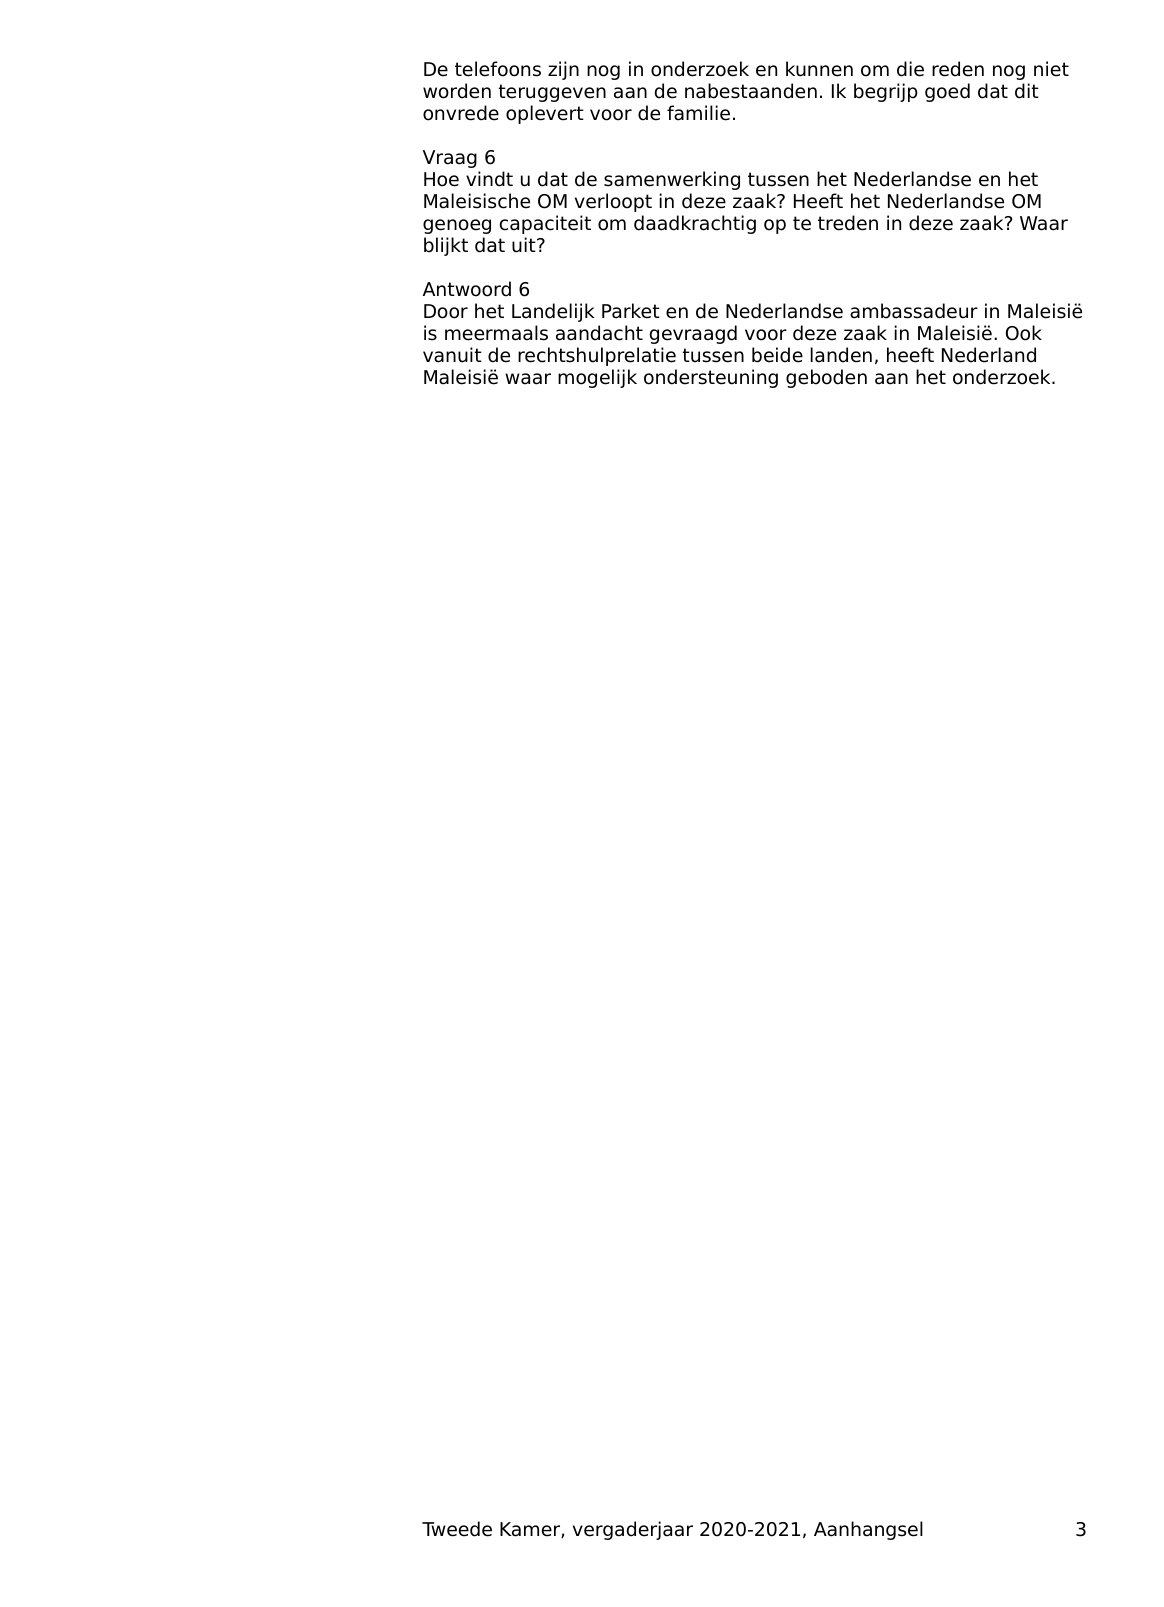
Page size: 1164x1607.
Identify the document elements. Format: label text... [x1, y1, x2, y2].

text Hoe vindt u dat de samenwerking tussen het Nederlandse en het Maleisische OM verloopt in deze zaak? Heeft het Nederlandse OM genoeg capaciteit om daadkrachtig op te treden in deze zaak? Waar blijkt dat uit? [422, 169, 1087, 257]
text Door het Landelijk Parket en de Nederlandse ambassadeur in Maleisië is meermaals aandacht gevraagd voor deze zaak in Maleisië. Ook vanuit de rechtshulprelatie tussen beide landen, heeft Nederland Maleisië waar mogelijk ondersteuning geboden aan het onderzoek. [422, 301, 1087, 389]
text De telefoons zijn nog in onderzoek en kunnen om die reden nog niet worden teruggeven aan de nabestaanden. Ik begrijp goed dat dit onvrede oplevert voor de familie. [422, 59, 1087, 125]
text Antwoord 6 [422, 279, 1087, 301]
text Vraag 6 [422, 147, 1087, 169]
